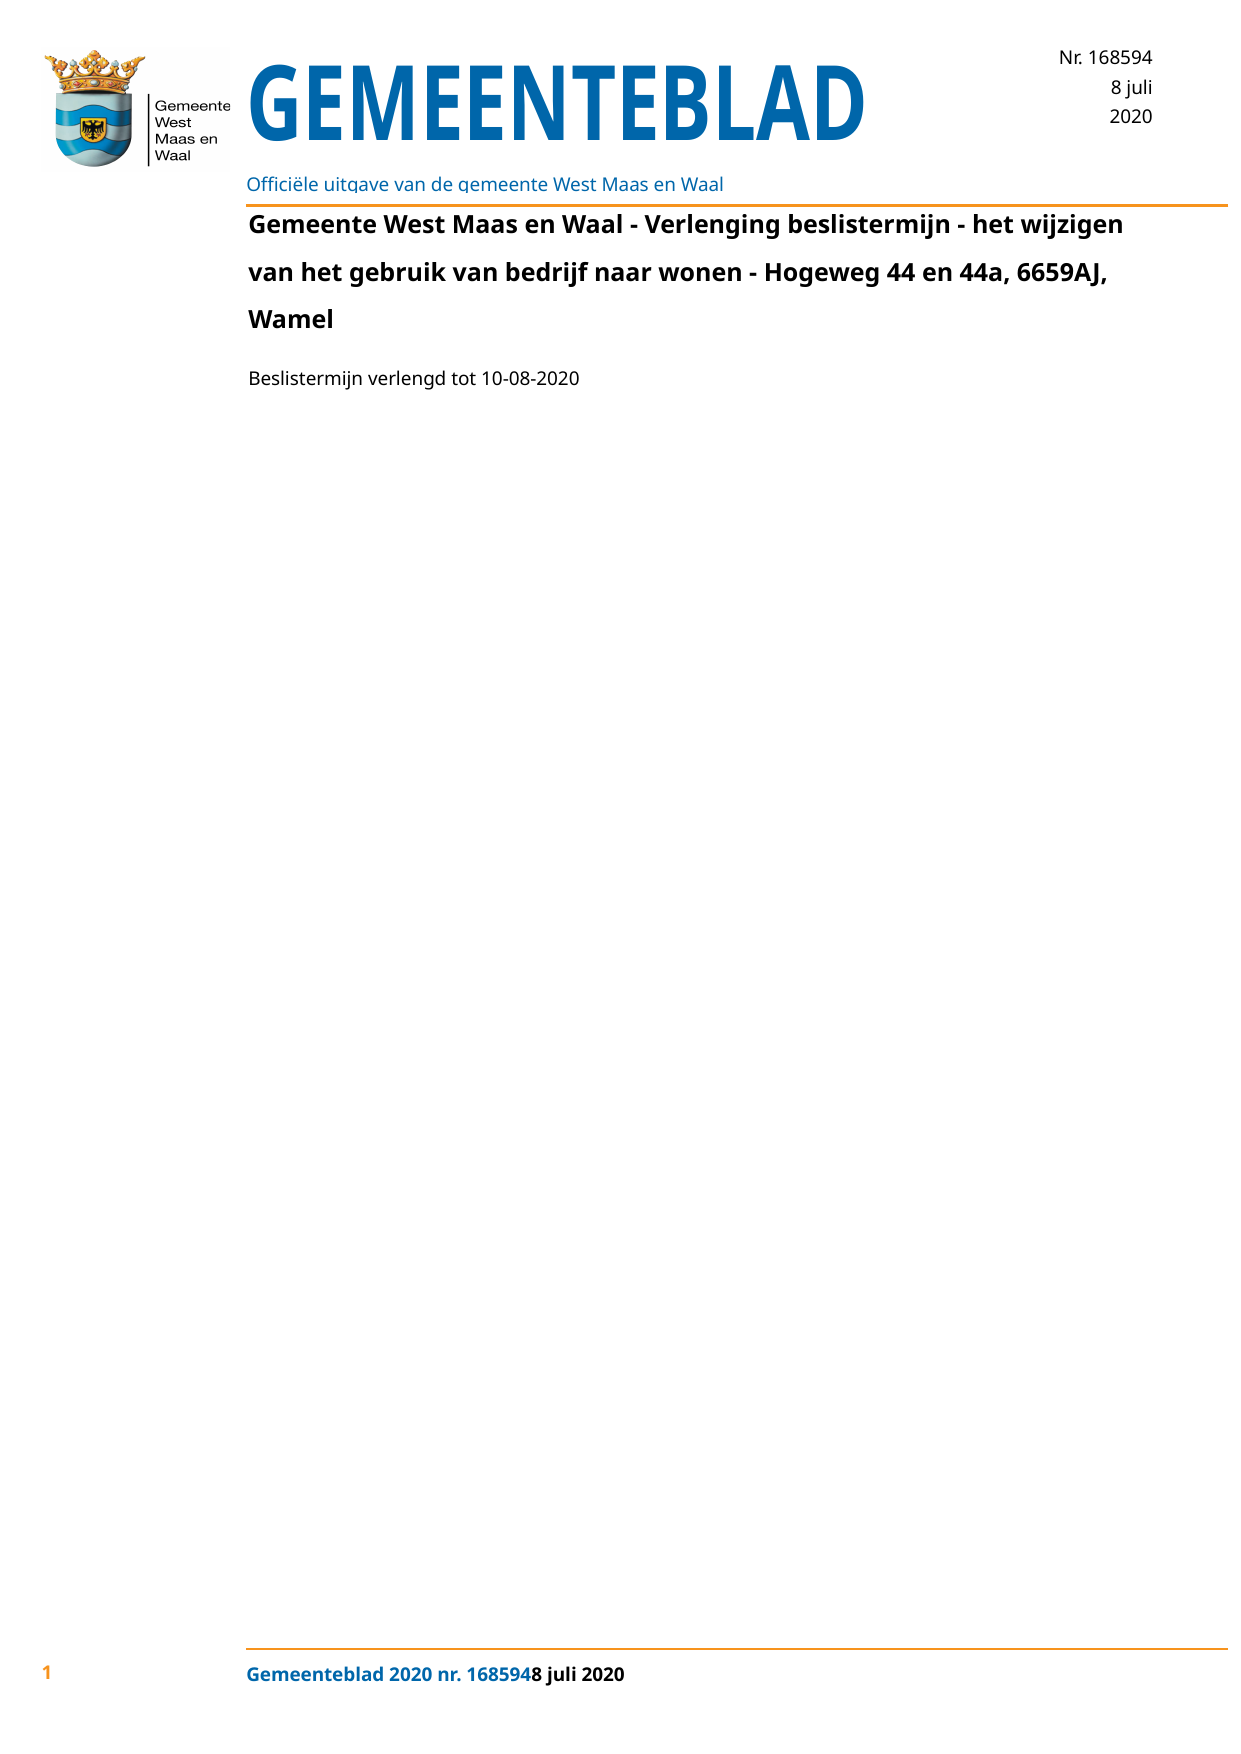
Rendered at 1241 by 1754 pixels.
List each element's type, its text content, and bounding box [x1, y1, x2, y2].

text Beslistermijn verlengd tot 10-08-2020 [248, 366, 1152, 391]
picture [41, 47, 231, 172]
text Gemeente West Maas en Waal - Verlenging beslistermijn - het wijzigen van het gebruik van bedrijf naar wonen - Hogeweg 44 en 44a, 6659AJ, Wamel [248, 207, 1152, 336]
